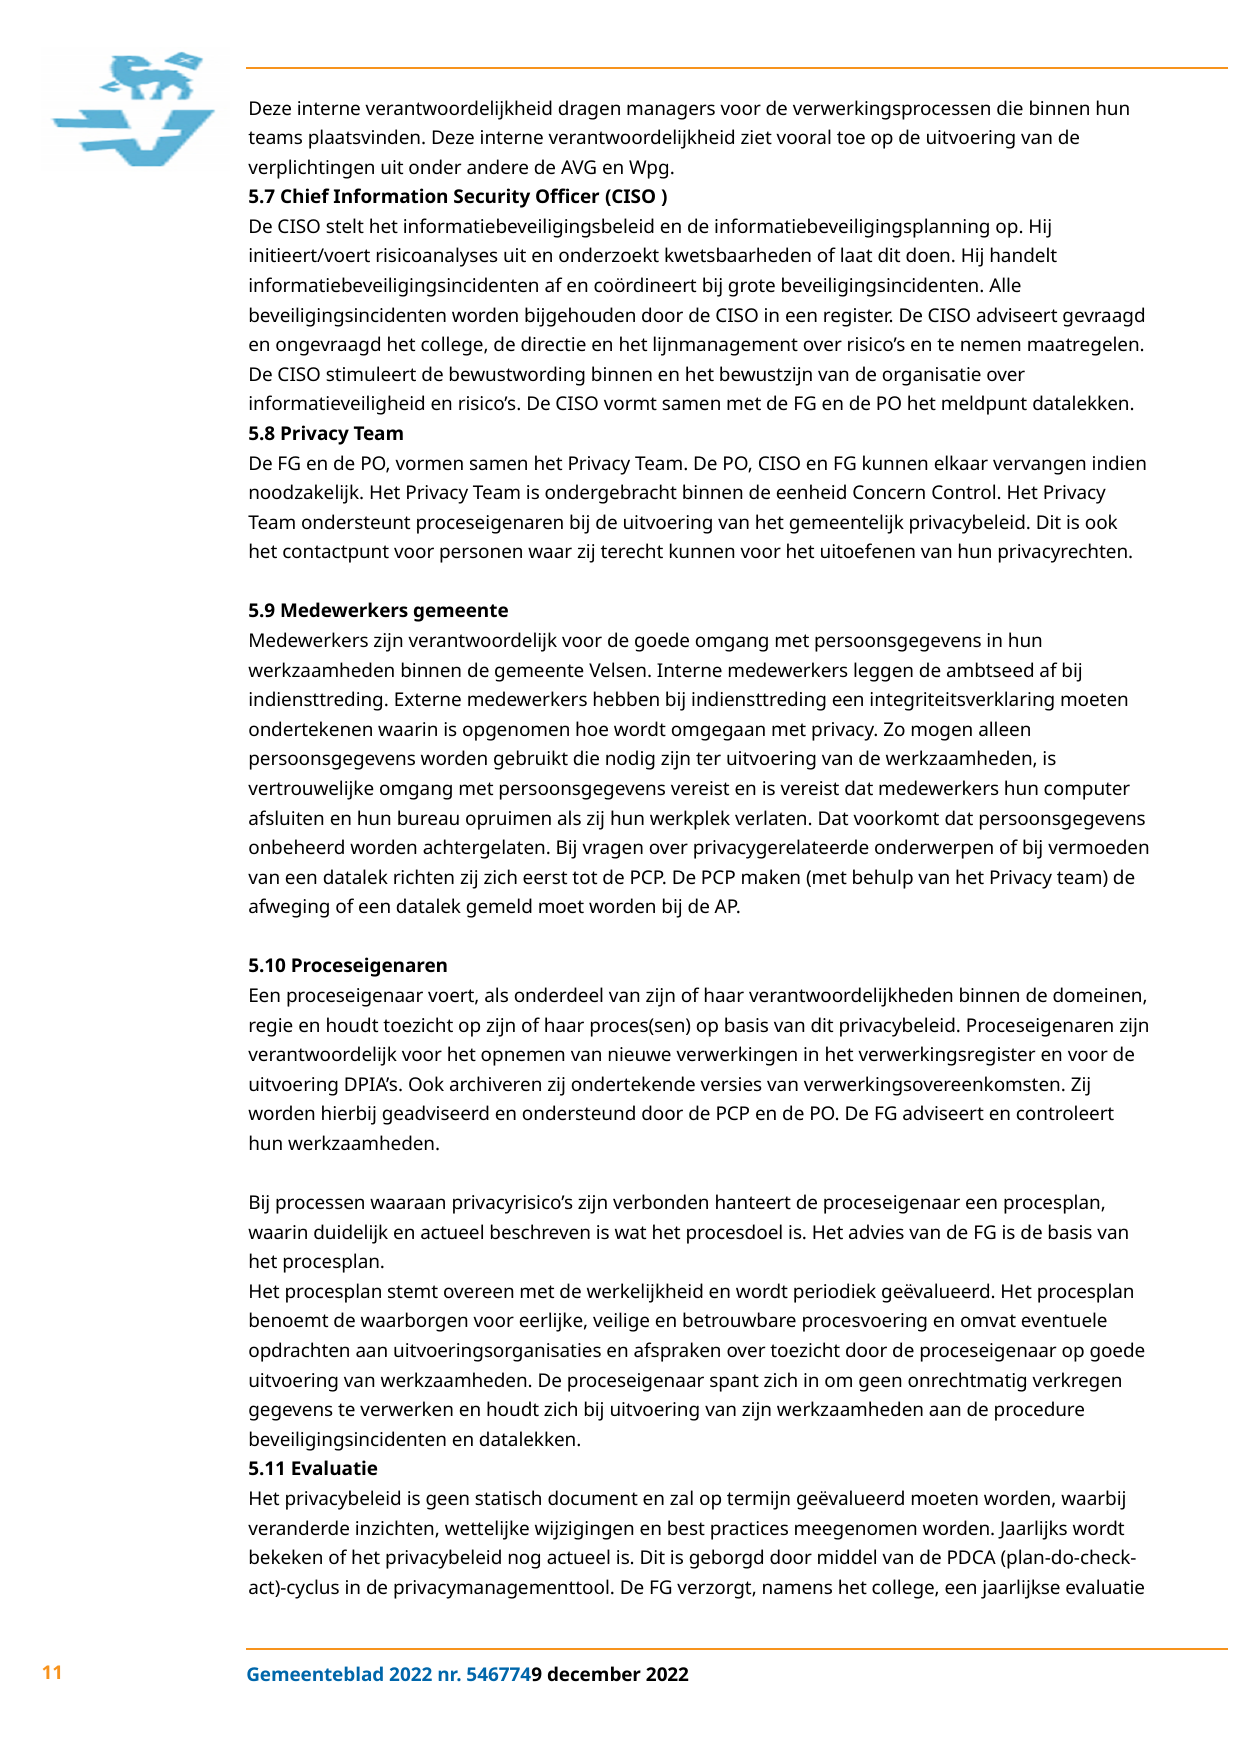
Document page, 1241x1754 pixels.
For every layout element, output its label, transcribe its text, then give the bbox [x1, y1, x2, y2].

picture [41, 47, 231, 172]
text Medewerkers zijn verantwoordelijk voor de goede omgang met persoonsgegevens in hun werkzaamheden binnen de gemeente Velsen. Interne medewerkers leggen de ambtseed af bij indiensttreding. Externe medewerkers hebben bij indiensttreding een integriteitsverklaring moeten ondertekenen waarin is opgenomen hoe wordt omgegaan met privacy. Zo mogen alleen persoonsgegevens worden gebruikt die nodig zijn ter uitvoering van de werkzaamheden, is vertrouwelijke omgang met persoonsgegevens vereist en is vereist dat medewerkers hun computer afsluiten en hun bureau opruimen als zij hun werkplek verlaten. Dat voorkomt dat persoonsgegevens onbeheerd worden achtergelaten. Bij vragen over privacygerelateerde onderwerpen of bij vermoeden van een datalek richten zij zich eerst tot de PCP. De PCP maken (met behulp van het Privacy team) de afweging of een datalek gemeld moet worden bij de AP. [248, 627, 1152, 919]
text De CISO stimuleert de bewustwording binnen en het bewustzijn van de organisatie over informatieveiligheid en risico’s. De CISO vormt samen met de FG en de PO het meldpunt datalekken. [248, 361, 1152, 416]
text 5.11 Evaluatie [248, 1456, 1152, 1481]
text Deze interne verantwoordelijkheid dragen managers voor de verwerkingsprocessen die binnen hun teams plaatsvinden. Deze interne verantwoordelijkheid ziet vooral toe op de uitvoering van de verplichtingen uit onder andere de AVG en Wpg. [248, 95, 1152, 180]
text 5.7 Chief Information Security Officer (CISO ) [248, 183, 1152, 209]
text 5.9 Medewerkers gemeente [248, 598, 1152, 623]
text Bij processen waaraan privacyrisico’s zijn verbonden hanteert de proceseigenaar een procesplan, waarin duidelijk en actueel beschreven is wat het procesdoel is. Het advies van de FG is de basis van het procesplan. [248, 1189, 1152, 1274]
text Het procesplan stemt overeen met de werkelijkheid en wordt periodiek geëvalueerd. Het procesplan benoemt de waarborgen voor eerlijke, veilige en betrouwbare procesvoering en omvat eventuele opdrachten aan uitvoeringsorganisaties en afspraken over toezicht door de proceseigenaar op goede uitvoering van werkzaamheden. De proceseigenaar spant zich in om geen onrechtmatig verkregen gegevens te verwerken en houdt zich bij uitvoering van zijn werkzaamheden aan de procedure beveiligingsincidenten en datalekken. [248, 1278, 1152, 1452]
text Een proceseigenaar voert, als onderdeel van zijn of haar verantwoordelijkheden binnen de domeinen, regie en houdt toezicht op zijn of haar proces(sen) op basis van dit privacybeleid. Proceseigenaren zijn verantwoordelijk voor het opnemen van nieuwe verwerkingen in het verwerkingsregister en voor de uitvoering DPIA’s. Ook archiveren zij ondertekende versies van verwerkingsovereenkomsten. Zij worden hierbij geadviseerd en ondersteund door de PCP en de PO. De FG adviseert en controleert hun werkzaamheden. [248, 982, 1152, 1156]
text Het privacybeleid is geen statisch document en zal op termijn geëvalueerd moeten worden, waarbij veranderde inzichten, wettelijke wijzigingen en best practices meegenomen worden. Jaarlijks wordt bekeken of het privacybeleid nog actueel is. Dit is geborgd door middel van de PDCA (plan-do-check-act)-cyclus in de privacymanagementtool. De FG verzorgt, namens het college, een jaarlijkse evaluatie [248, 1485, 1152, 1600]
text De CISO stelt het informatiebeveiligingsbeleid en de informatiebeveiligingsplanning op. Hij initieert/voert risicoanalyses uit en onderzoekt kwetsbaarheden of laat dit doen. Hij handelt [248, 213, 1152, 268]
text De FG en de PO, vormen samen het Privacy Team. De PO, CISO en FG kunnen elkaar vervangen indien noodzakelijk. Het Privacy Team is ondergebracht binnen de eenheid Concern Control. Het Privacy Team ondersteunt proceseigenaren bij de uitvoering van het gemeentelijk privacybeleid. Dit is ook het contactpunt voor personen waar zij terecht kunnen voor het uitoefenen van hun privacyrechten. [248, 450, 1152, 564]
text 5.10 Proceseigenaren [248, 953, 1152, 978]
text informatiebeveiligingsincidenten af en coördineert bij grote beveiligingsincidenten. Alle beveiligingsincidenten worden bijgehouden door de CISO in een register. De CISO adviseert gevraagd en ongevraagd het college, de directie en het lijnmanagement over risico’s en te nemen maatregelen. [248, 272, 1152, 357]
text 5.8 Privacy Team [248, 420, 1152, 446]
